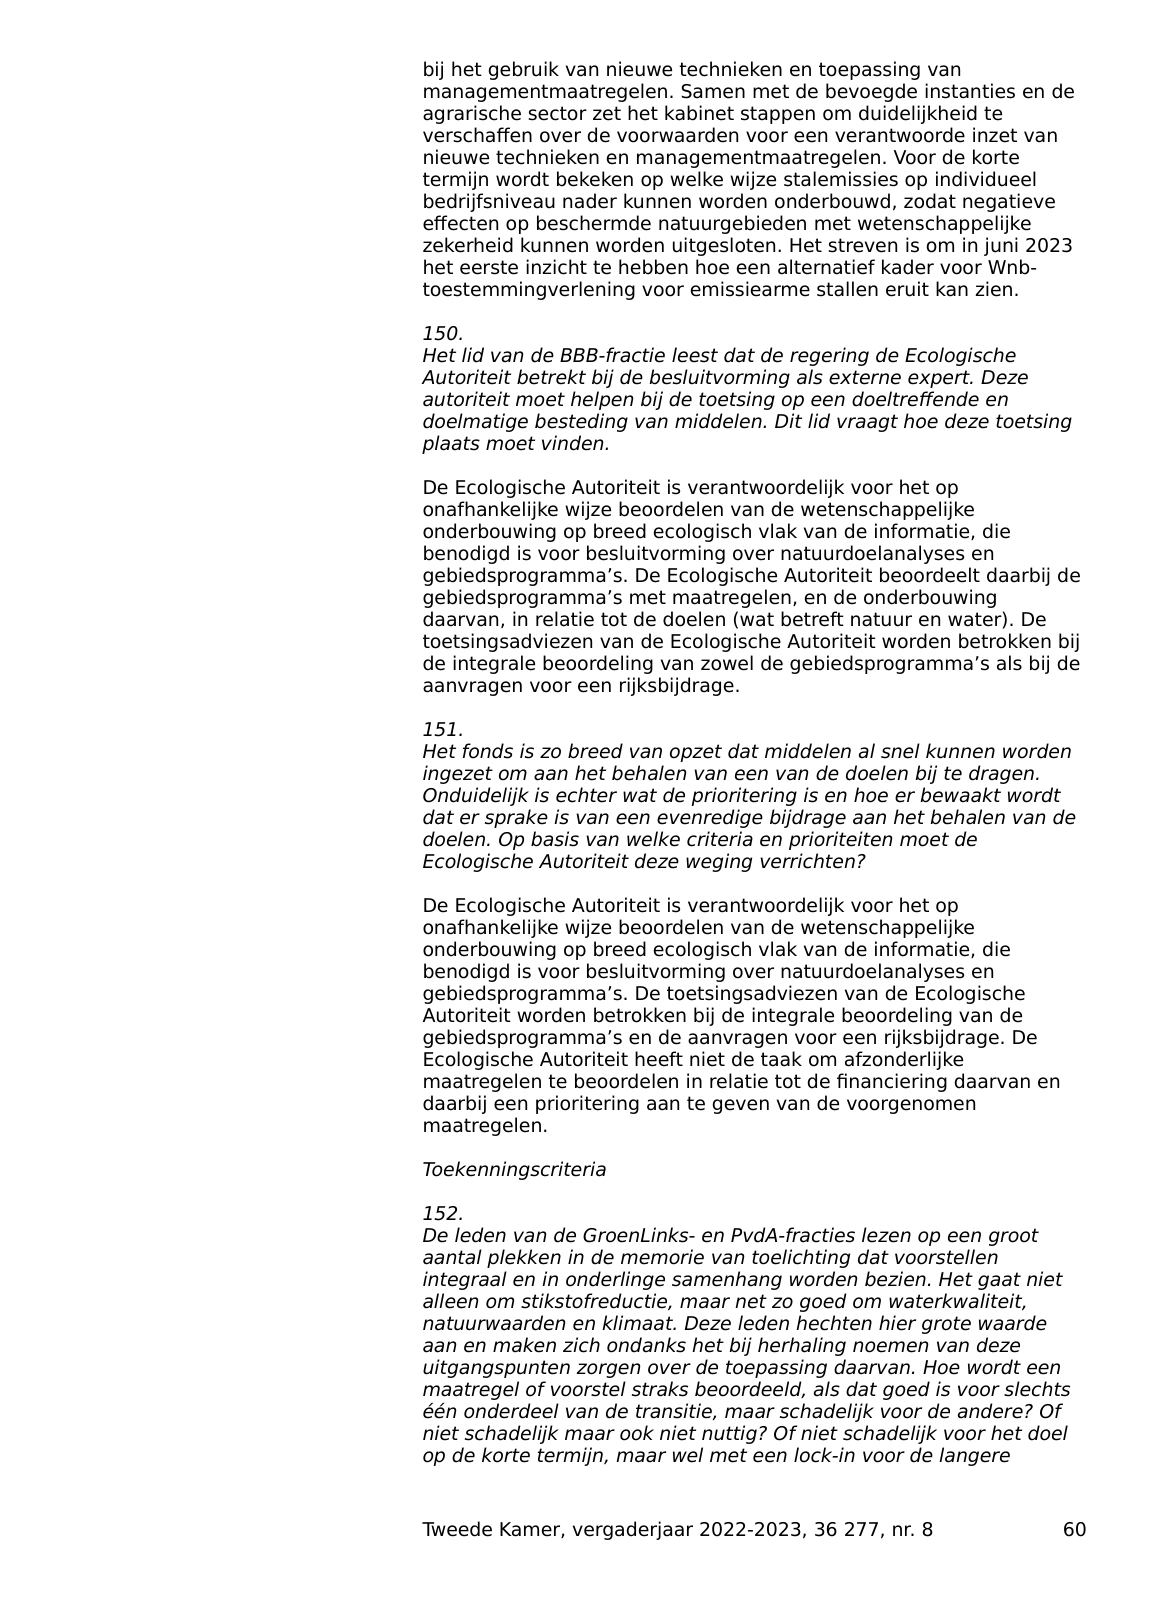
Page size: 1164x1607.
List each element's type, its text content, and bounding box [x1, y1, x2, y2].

text Het fonds is zo breed van opzet dat middelen al snel kunnen worden ingezet om aan het behalen van een van de doelen bij te dragen. Onduidelijk is echter wat de prioritering is en hoe er bewaakt wordt dat er sprake is van een evenredige bijdrage aan het behalen van de doelen. Op basis van welke criteria en prioriteiten moet de Ecologische Autoriteit deze weging verrichten? [422, 741, 1087, 873]
text De Ecologische Autoriteit is verantwoordelijk voor het op onafhankelijke wijze beoordelen van de wetenschappelijke onderbouwing op breed ecologisch vlak van de informatie, die benodigd is voor besluitvorming over natuurdoelanalyses en gebiedsprogramma’s. De Ecologische Autoriteit beoordeelt daarbij de gebiedsprogramma’s met maatregelen, en de onderbouwing daarvan, in relatie tot de doelen (wat betreft natuur en water). De toetsingsadviezen van de Ecologische Autoriteit worden betrokken bij de integrale beoordeling van zowel de gebiedsprogramma’s als bij de aanvragen voor een rijksbijdrage. [422, 477, 1087, 697]
text Het lid van de BBB-fractie leest dat de regering de Ecologische Autoriteit betrekt bij de besluitvorming als externe expert. Deze autoriteit moet helpen bij de toetsing op een doeltreffende en doelmatige besteding van middelen. Dit lid vraagt hoe deze toetsing plaats moet vinden. [422, 345, 1087, 455]
text De leden van de GroenLinks- en PvdA-fracties lezen op een groot aantal plekken in de memorie van toelichting dat voorstellen integraal en in onderlinge samenhang worden bezien. Het gaat niet alleen om stikstofreductie, maar net zo goed om waterkwaliteit, natuurwaarden en klimaat. Deze leden hechten hier grote waarde aan en maken zich ondanks het bij herhaling noemen van deze uitgangspunten zorgen over de toepassing daarvan. Hoe wordt een maatregel of voorstel straks beoordeeld, als dat goed is voor slechts één onderdeel van de transitie, maar schadelijk voor de andere? Of niet schadelijk maar ook niet nuttig? Of niet schadelijk voor het doel op de korte termijn, maar wel met een lock-in voor de langere [422, 1225, 1087, 1467]
text De Ecologische Autoriteit is verantwoordelijk voor het op onafhankelijke wijze beoordelen van de wetenschappelijke onderbouwing op breed ecologisch vlak van de informatie, die benodigd is voor besluitvorming over natuurdoelanalyses en gebiedsprogramma’s. De toetsingsadviezen van de Ecologische Autoriteit worden betrokken bij de integrale beoordeling van de gebiedsprogramma’s en de aanvragen voor een rijksbijdrage. De Ecologische Autoriteit heeft niet de taak om afzonderlijke maatregelen te beoordelen in relatie tot de financiering daarvan en daarbij een prioritering aan te geven van de voorgenomen maatregelen. [422, 895, 1087, 1137]
text 151. [422, 719, 1087, 741]
text 150. [422, 323, 1087, 345]
text 152. [422, 1203, 1087, 1225]
subtitle Toekenningscriteria [422, 1159, 1087, 1181]
text bij het gebruik van nieuwe technieken en toepassing van managementmaatregelen. Samen met de bevoegde instanties en de agrarische sector zet het kabinet stappen om duidelijkheid te verschaffen over de voorwaarden voor een verantwoorde inzet van nieuwe technieken en managementmaatregelen. Voor de korte termijn wordt bekeken op welke wijze stalemissies op individueel bedrijfsniveau nader kunnen worden onderbouwd, zodat negatieve effecten op beschermde natuurgebieden met wetenschappelijke zekerheid kunnen worden uitgesloten. Het streven is om in juni 2023 het eerste inzicht te hebben hoe een alternatief kader voor Wnb-toestemmingverlening voor emissiearme stallen eruit kan zien. [422, 59, 1087, 301]
